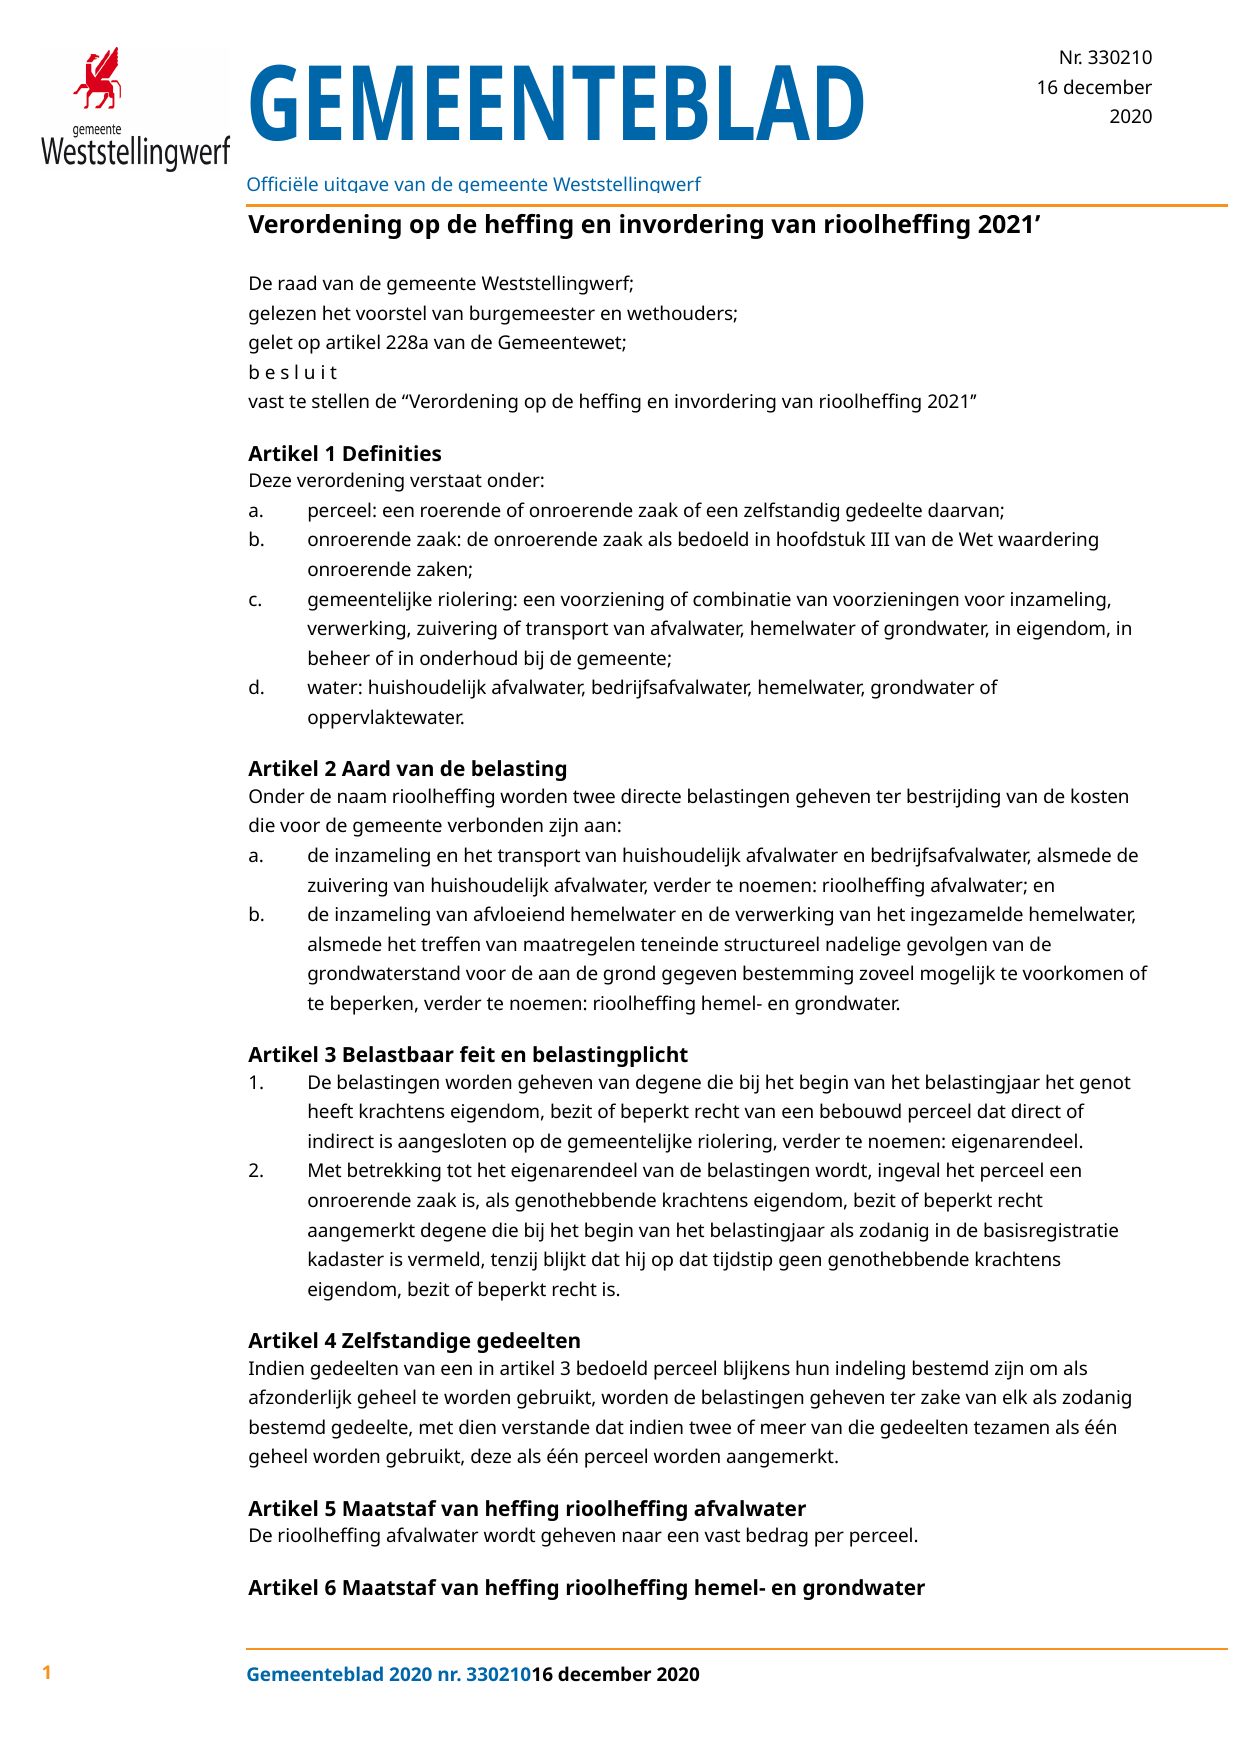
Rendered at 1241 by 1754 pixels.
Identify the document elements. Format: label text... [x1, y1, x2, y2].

list water: huishoudelijk afvalwater, bedrijfsafvalwater, hemelwater, grondwater of oppervlaktewater. [248, 674, 1152, 730]
text Artikel 2 Aard van de belasting [248, 754, 1152, 783]
text gelezen het voorstel van burgemeester en wethouders; [248, 300, 1152, 326]
list gemeentelijke riolering: een voorziening of combinatie van voorzieningen voor inzameling, verwerking, zuivering of transport van afvalwater, hemelwater of grondwater, in eigendom, in beheer of in onderhoud bij de gemeente; [248, 586, 1152, 671]
list perceel: een roerende of onroerende zaak of een zelfstandig gedeelte daarvan; [248, 497, 1152, 523]
text Artikel 5 Maatstaf van heffing rioolheffing afvalwater [248, 1494, 1152, 1522]
text Artikel 6 Maatstaf van heffing rioolheffing hemel- en grondwater [248, 1573, 1152, 1601]
text vast te stellen de “Verordening op de heffing en invordering van rioolheffing 2021’’ [248, 389, 1152, 414]
text Artikel 4 Zelfstandige gedeelten [248, 1326, 1152, 1355]
picture [41, 47, 231, 172]
text De raad van de gemeente Weststellingwerf; [248, 270, 1152, 296]
text Onder de naam rioolheffing worden twee directe belastingen geheven ter bestrijding van de kosten die voor de gemeente verbonden zijn aan: [248, 783, 1152, 838]
list Met betrekking tot het eigenarendeel van de belastingen wordt, ingeval het perceel een onroerende zaak is, als genothebbende krachtens eigendom, bezit of beperkt recht aangemerkt degene die bij het begin van het belastingjaar als zodanig in de basisregistratie kadaster is vermeld, tenzij blijkt dat hij op dat tijdstip geen genothebbende krachtens eigendom, bezit of beperkt recht is. [248, 1158, 1152, 1302]
list De belastingen worden geheven van degene die bij het begin van het belastingjaar het genot heeft krachtens eigendom, bezit of beperkt recht van een bebouwd perceel dat direct of indirect is aangesloten op de gemeentelijke riolering, verder te noemen: eigenarendeel. [248, 1069, 1152, 1154]
list de inzameling en het transport van huishoudelijk afvalwater en bedrijfsafvalwater, alsmede de zuivering van huishoudelijk afvalwater, verder te noemen: rioolheffing afvalwater; en [248, 842, 1152, 897]
text Verordening op de heffing en invordering van rioolheffing 2021’ [248, 207, 1152, 241]
text Artikel 1 Definities [248, 439, 1152, 467]
text De rioolheffing afvalwater wordt geheven naar een vast bedrag per perceel. [248, 1522, 1152, 1548]
text b e s l u i t [248, 359, 1152, 385]
list onroerende zaak: de onroerende zaak als bedoeld in hoofdstuk III van de Wet waardering onroerende zaken; [248, 527, 1152, 582]
list de inzameling van afvloeiend hemelwater en de verwerking van het ingezamelde hemelwater, alsmede het treffen van maatregelen teneinde structureel nadelige gevolgen van de grondwaterstand voor de aan de grond gegeven bestemming zoveel mogelijk te voorkomen of te beperken, verder te noemen: rioolheffing hemel- en grondwater. [248, 901, 1152, 1016]
text Artikel 3 Belastbaar feit en belastingplicht [248, 1041, 1152, 1069]
text gelet op artikel 228a van de Gemeentewet; [248, 329, 1152, 355]
text Deze verordening verstaat onder: [248, 467, 1152, 493]
text Indien gedeelten van een in artikel 3 bedoeld perceel blijkens hun indeling bestemd zijn om als afzonderlijk geheel te worden gebruikt, worden de belastingen geheven ter zake van elk als zodanig bestemd gedeelte, met dien verstande dat indien twee of meer van die gedeelten tezamen als één geheel worden gebruikt, deze als één perceel worden aangemerkt. [248, 1355, 1152, 1469]
